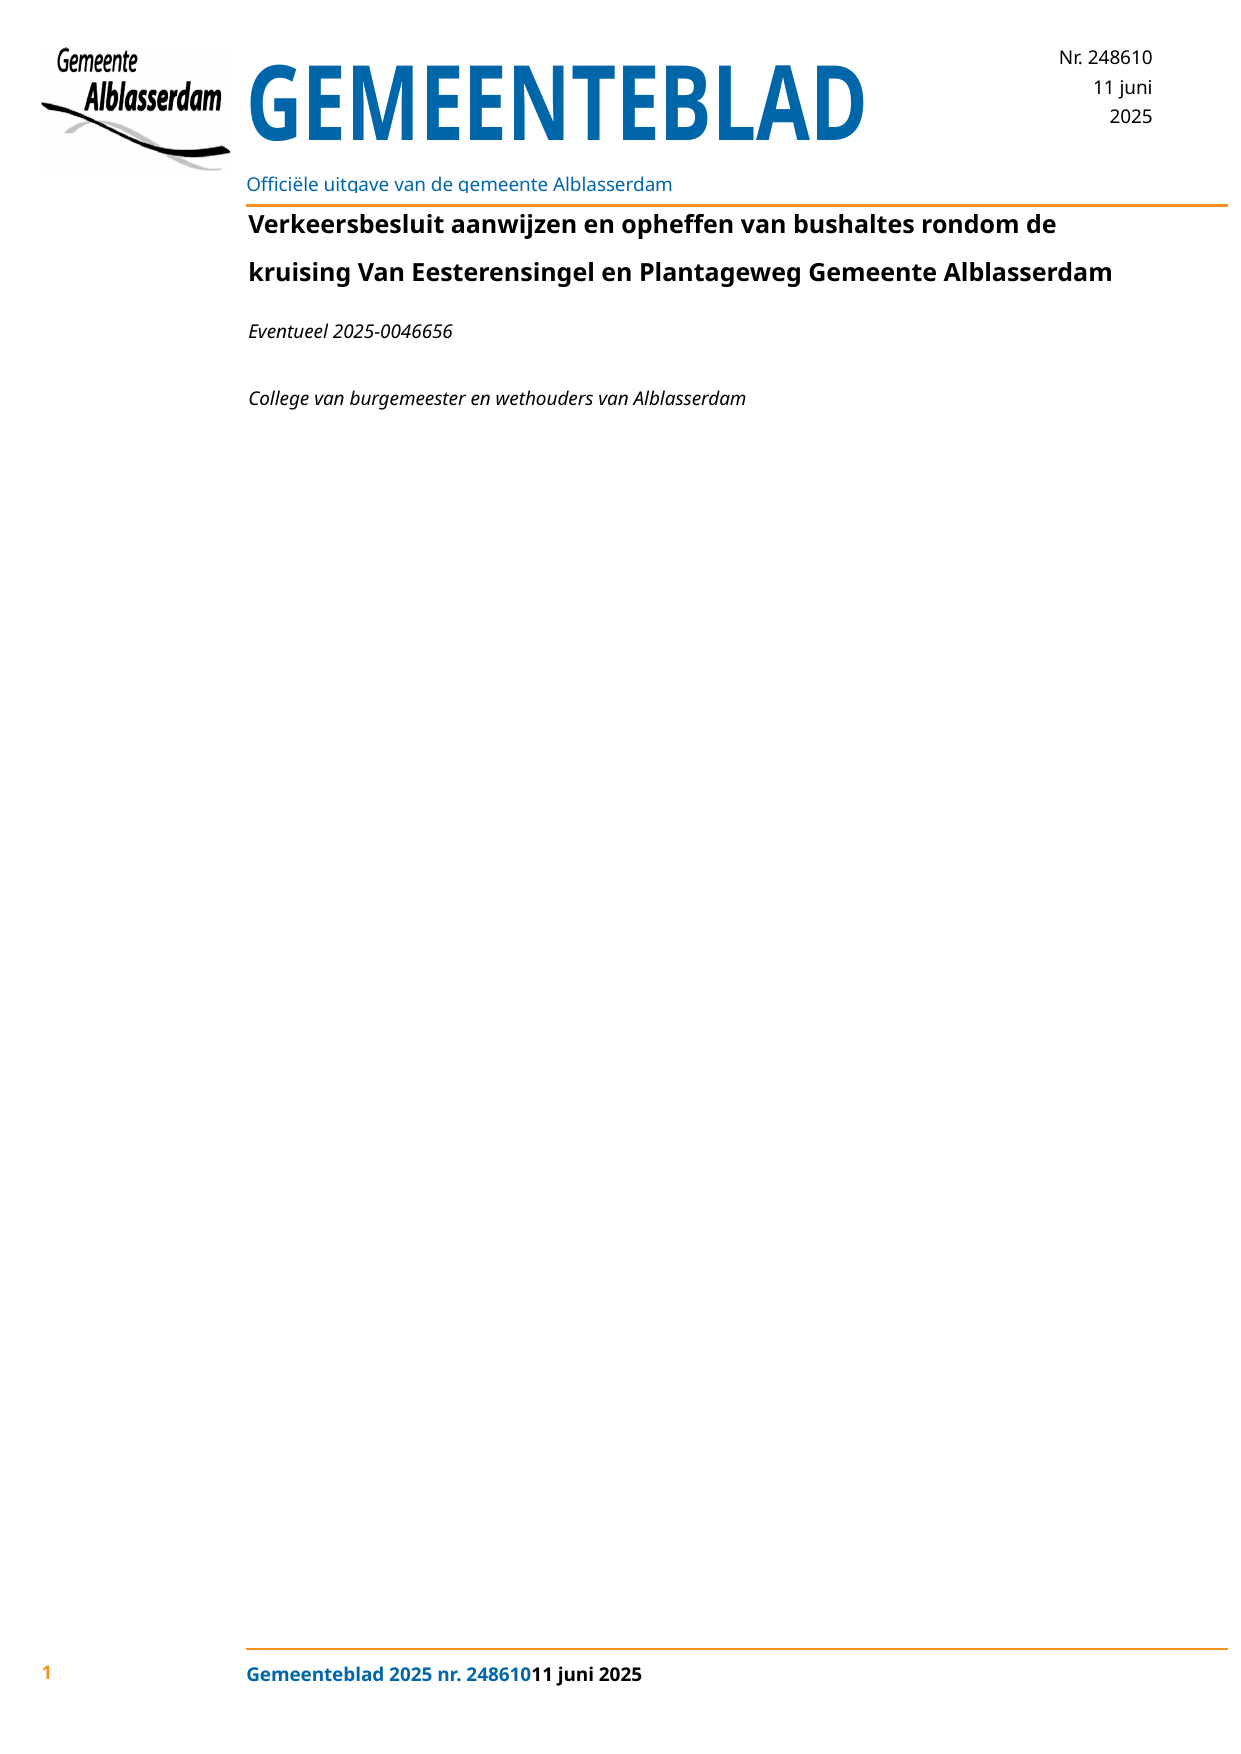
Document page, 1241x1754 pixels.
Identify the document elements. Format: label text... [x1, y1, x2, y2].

text Verkeersbesluit aanwijzen en opheffen van bushaltes rondom de kruising Van Eesterensingel en Plantageweg Gemeente Alblasserdam [248, 207, 1152, 288]
text Eventueel 2025-0046656 [248, 318, 1152, 344]
picture [41, 47, 231, 172]
text College van burgemeester en wethouders van Alblasserdam [248, 386, 1152, 411]
